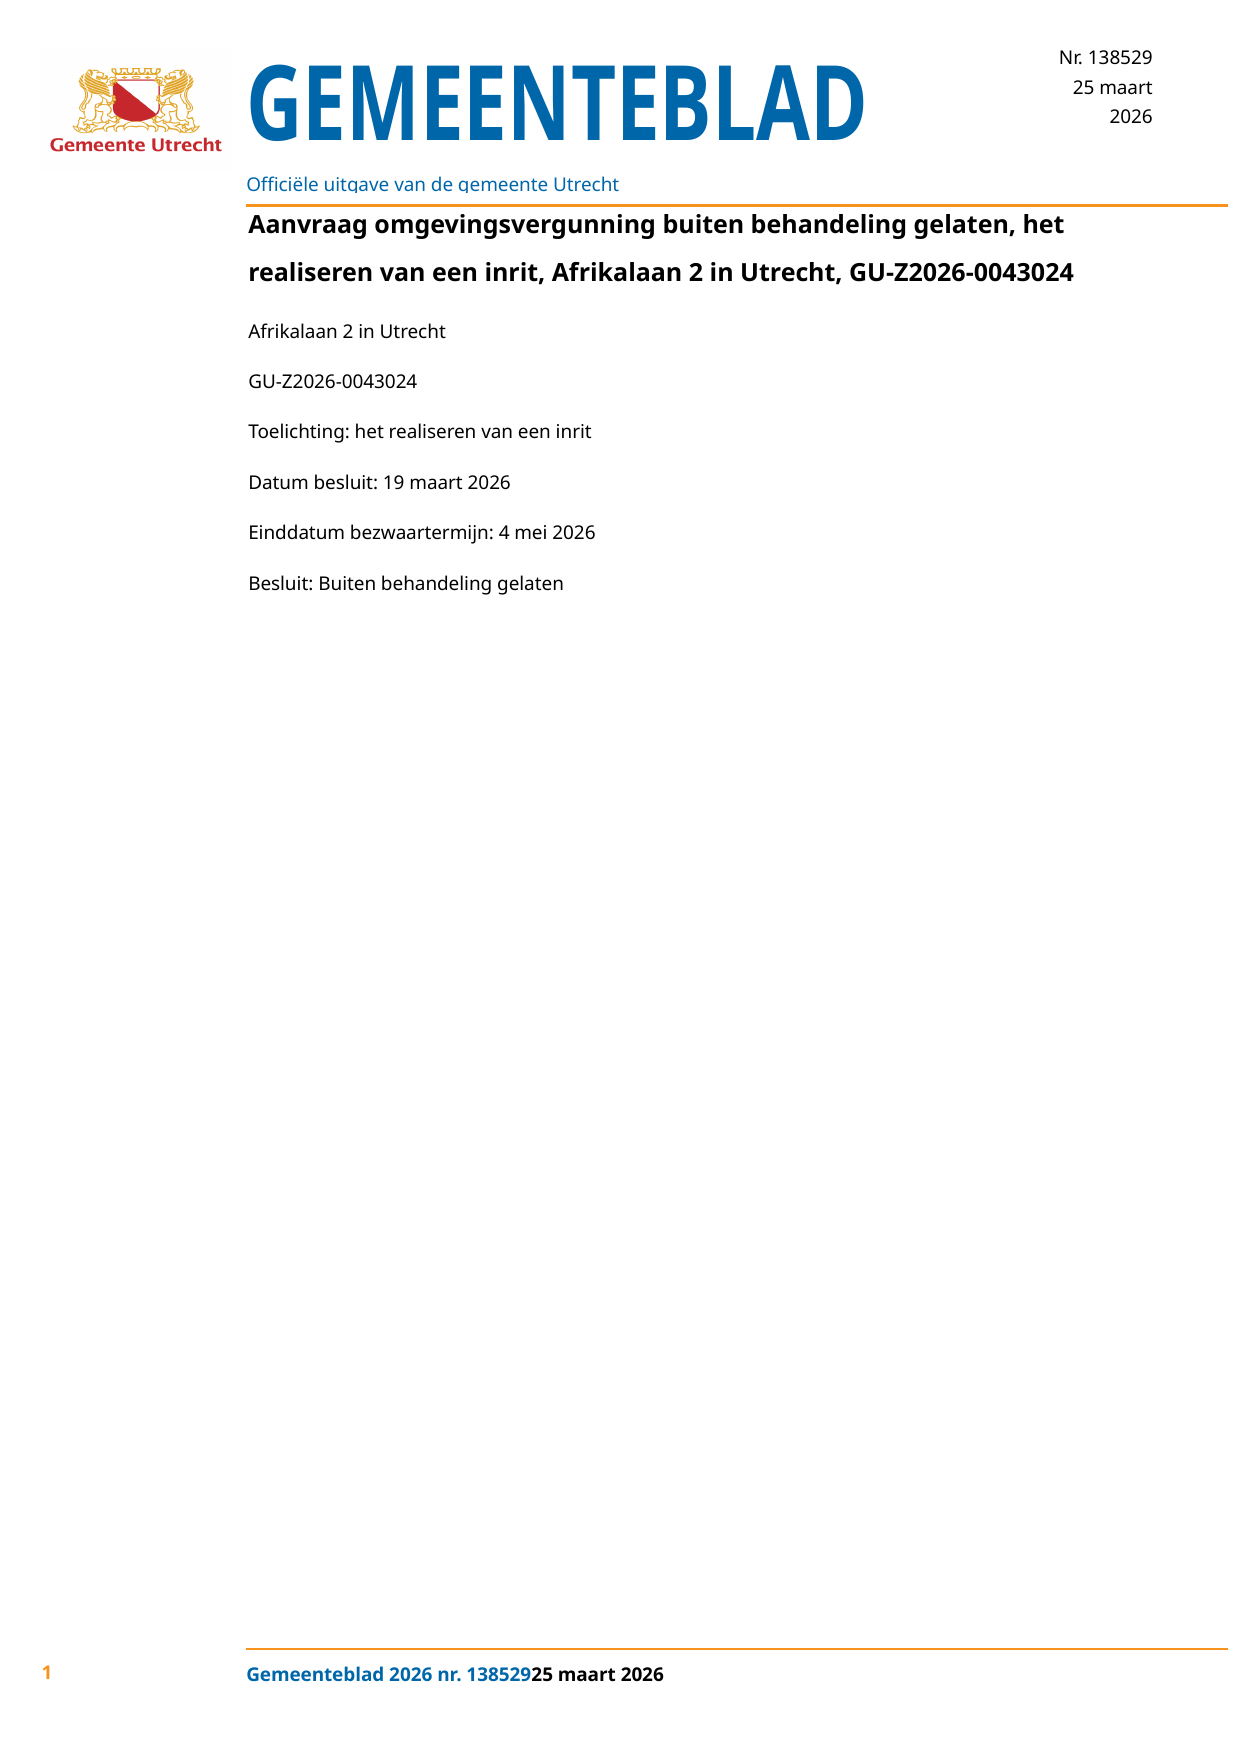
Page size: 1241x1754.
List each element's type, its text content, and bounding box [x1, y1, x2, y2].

text Toelichting: het realiseren van een inrit [248, 419, 1152, 444]
text Einddatum bezwaartermijn: 4 mei 2026 [248, 519, 1152, 545]
text Datum besluit: 19 maart 2026 [248, 469, 1152, 495]
text Besluit: Buiten behandeling gelaten [248, 570, 1152, 596]
text Afrikalaan 2 in Utrecht [248, 318, 1152, 344]
text Aanvraag omgevingsvergunning buiten behandeling gelaten, het realiseren van een inrit, Afrikalaan 2 in Utrecht, GU-Z2026-0043024 [248, 207, 1152, 288]
picture [41, 47, 231, 172]
text GU-Z2026-0043024 [248, 368, 1152, 394]
